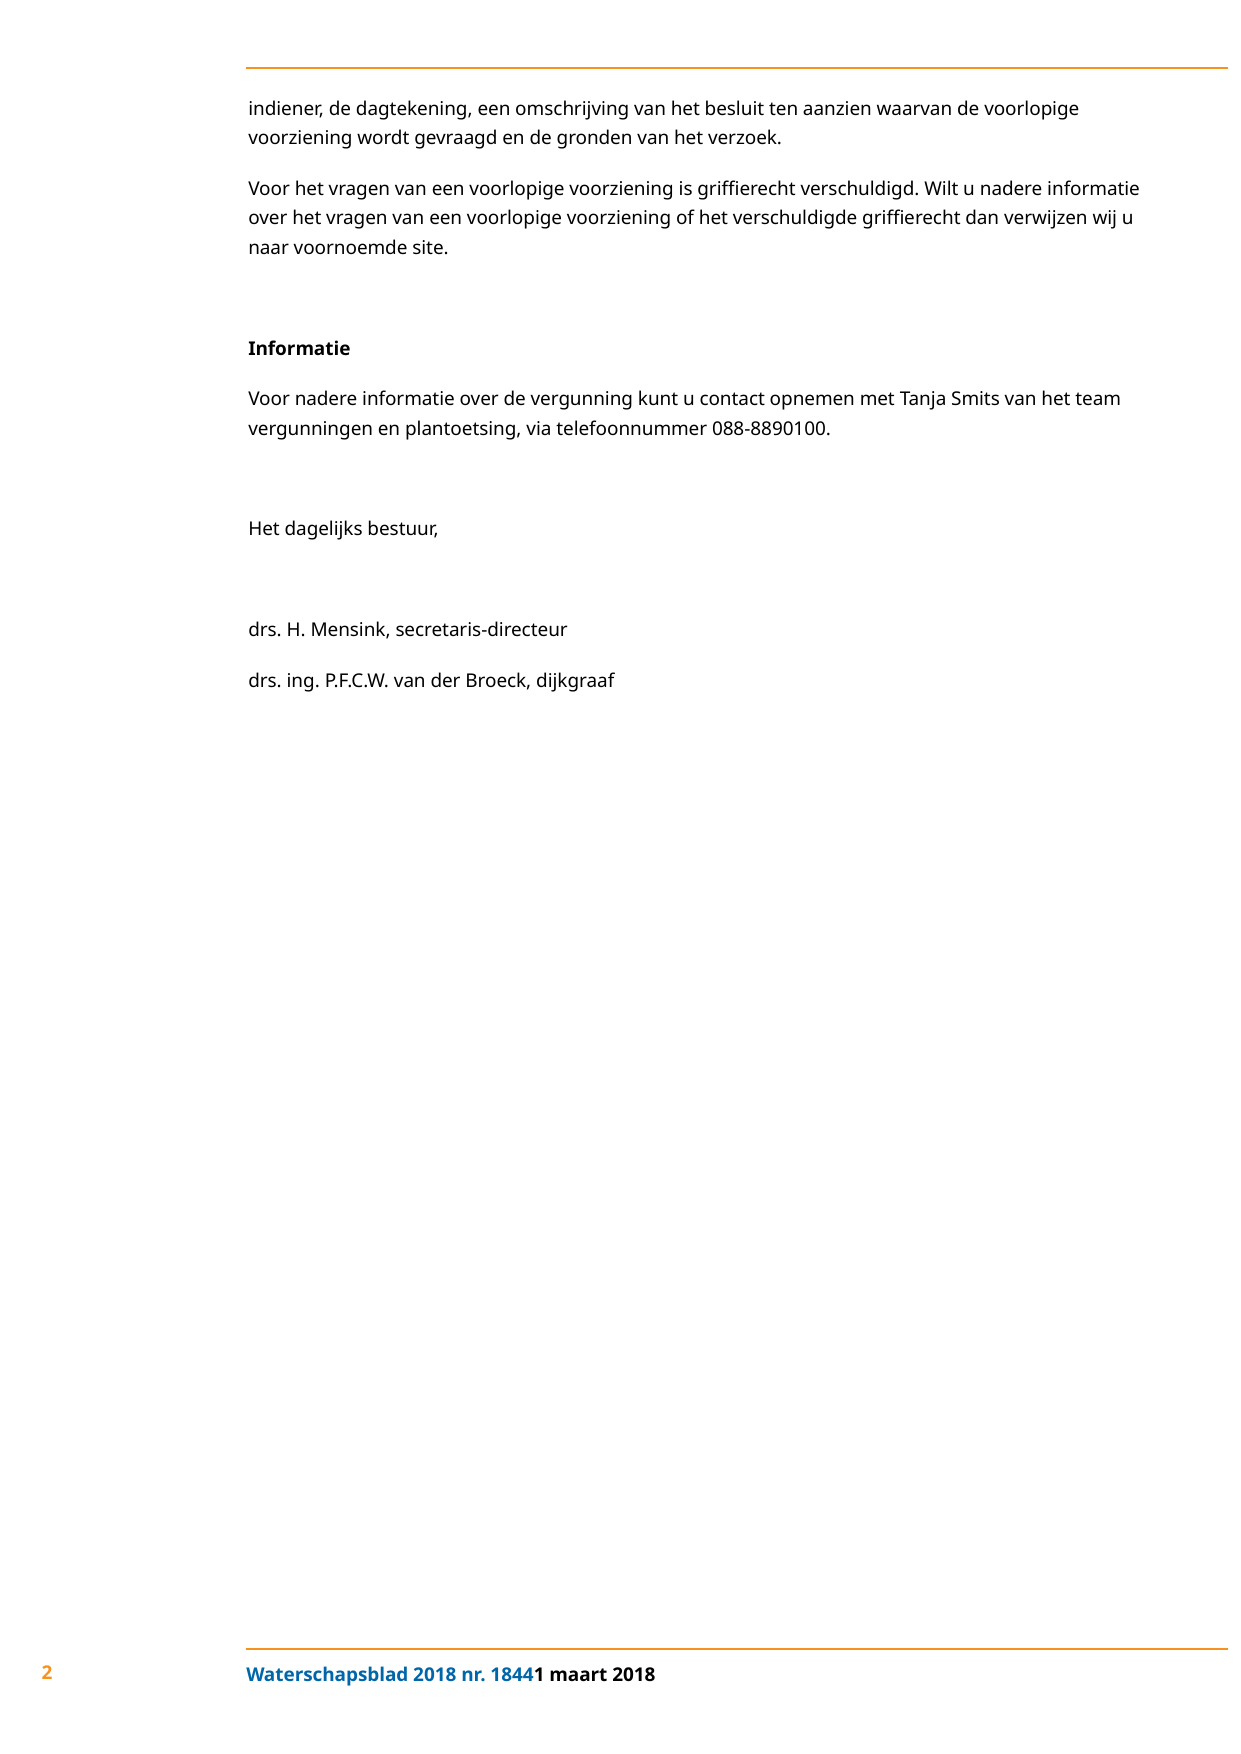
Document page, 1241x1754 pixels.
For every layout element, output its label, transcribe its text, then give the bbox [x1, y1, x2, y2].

text Voor nadere informatie over de vergunning kunt u contact opnemen met Tanja Smits van het team vergunningen en plantoetsing, via telefoonnummer 088-8890100. [248, 385, 1152, 441]
text Het dagelijks bestuur, [248, 516, 1152, 541]
text drs. H. Mensink, secretaris-directeur [248, 616, 1152, 642]
picture [41, 47, 231, 172]
text drs. ing. P.F.C.W. van der Broeck, dijkgraaf [248, 667, 1152, 693]
text indiener, de dagtekening, een omschrijving van het besluit ten aanzien waarvan de voorlopige voorziening wordt gevraagd en de gronden van het verzoek. [248, 95, 1152, 150]
text Informatie [248, 335, 1152, 361]
text Voor het vragen van een voorlopige voorziening is griffierecht verschuldigd. Wilt u nadere informatie over het vragen van een voorlopige voorziening of het verschuldigde griffierecht dan verwijzen wij u naar voornoemde site. [248, 175, 1152, 260]
